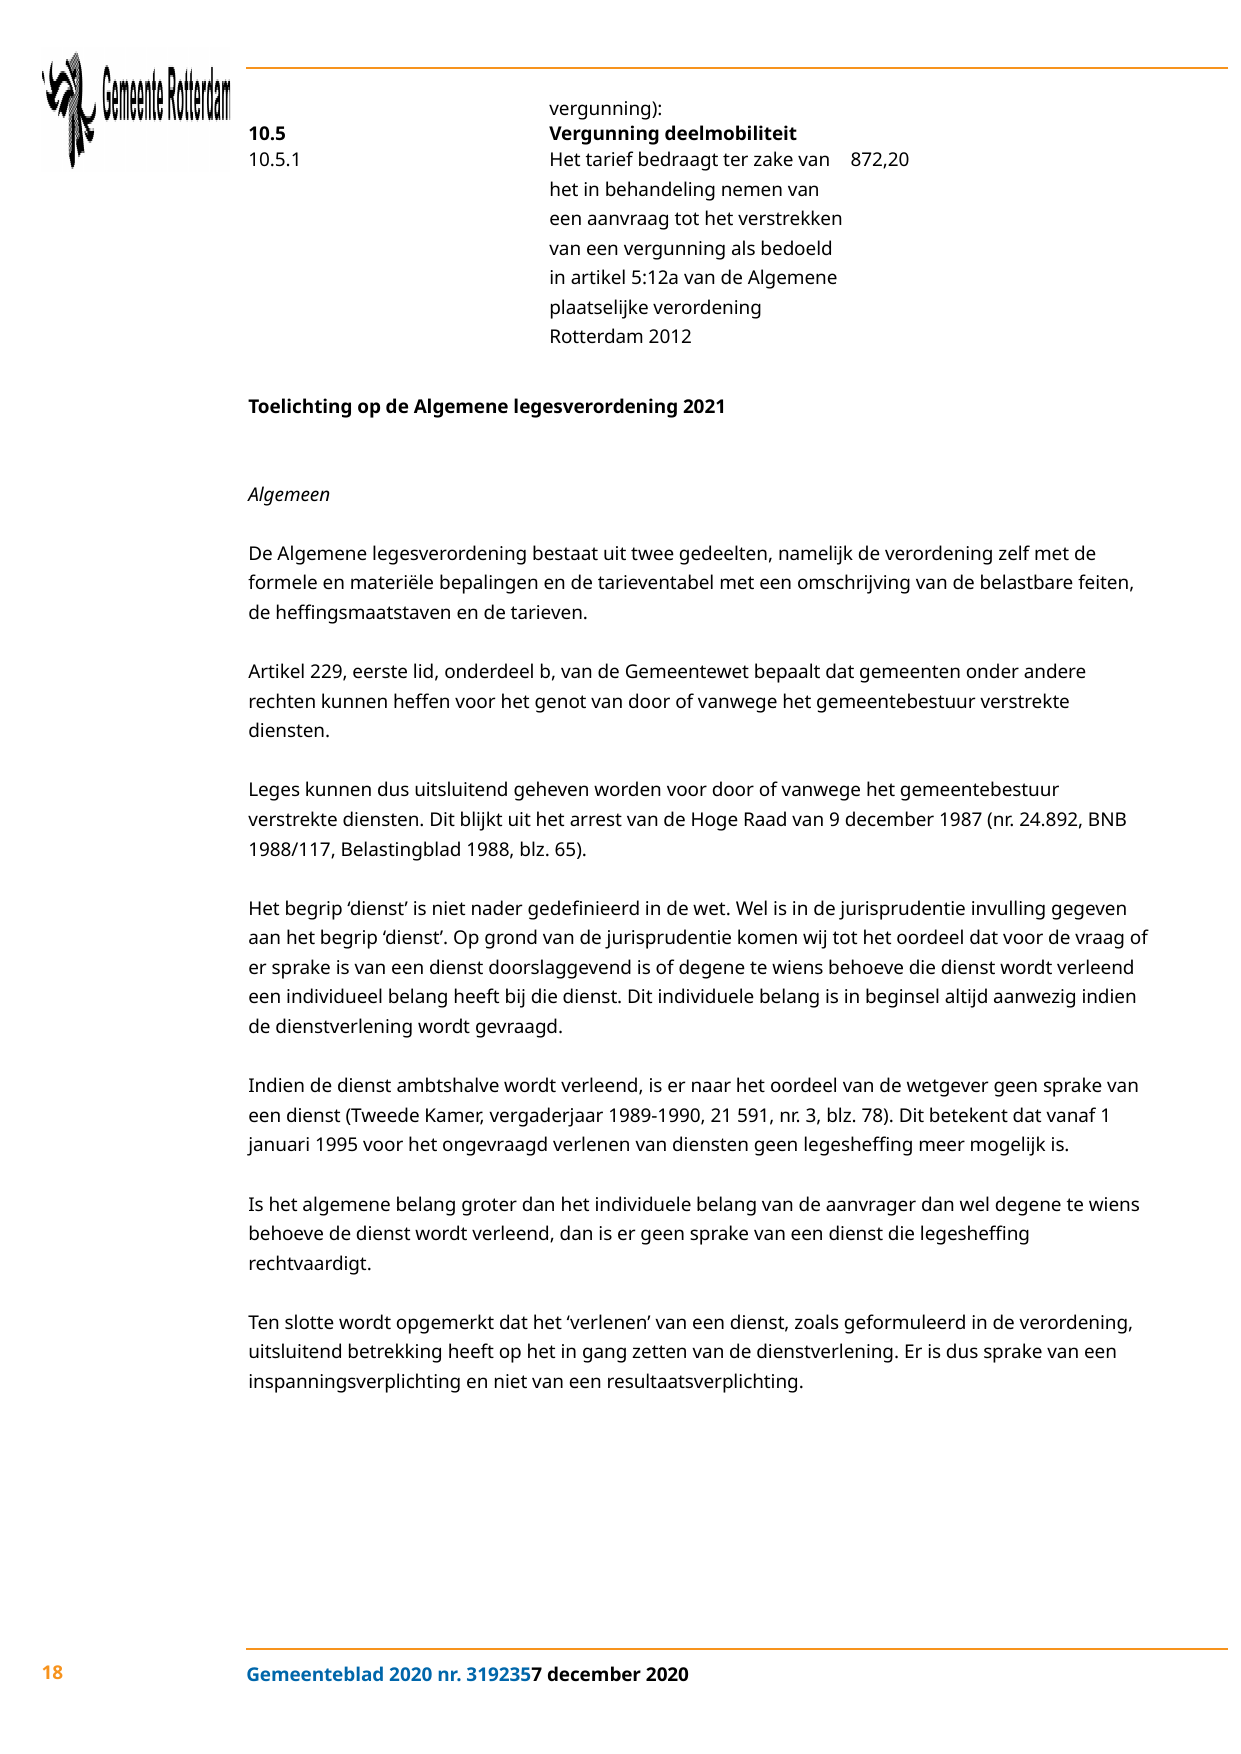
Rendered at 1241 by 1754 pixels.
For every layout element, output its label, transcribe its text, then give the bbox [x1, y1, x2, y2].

text De Algemene legesverordening bestaat uit twee gedeelten, namelijk de verordening zelf met de formele en materiële bepalingen en de tarieventabel met een omschrijving van de belastbare feiten, de heffingsmaatstaven en de tarieven. [248, 540, 1152, 625]
table_cell Het tarief bedraagt ter zake van het in behandeling nemen van een aanvraag tot het verstrekken van een vergunning als bedoeld in artikel 5:12a van de Algemene plaatselijke verordening Rotterdam 2012 [549, 146, 850, 349]
text Ten slotte wordt opgemerkt dat het ‘verlenen’ van een dienst, zoals geformuleerd in de verordening, uitsluitend betrekking heeft op het in gang zetten van de dienstverlening. Er is dus sprake van een inspanningsverplichting en niet van een resultaatsverplichting. [248, 1309, 1152, 1394]
table_cell 10.5.1 [248, 146, 549, 349]
text Het begrip ‘dienst’ is niet nader gedefinieerd in de wet. Wel is in de jurisprudentie invulling gegeven aan het begrip ‘dienst’. Op grond van de jurisprudentie komen wij tot het oordeel dat voor de vraag of er sprake is van een dienst doorslaggevend is of degene te wiens behoeve die dienst wordt verleend een individueel belang heeft bij die dienst. Dit individuele belang is in beginsel altijd aanwezig indien de dienstverlening wordt gevraagd. [248, 895, 1152, 1039]
text Is het algemene belang groter dan het individuele belang van de aanvrager dan wel degene te wiens behoeve de dienst wordt verleend, dan is er geen sprake van een dienst die legesheffing rechtvaardigt. [248, 1191, 1152, 1276]
table_cell Vergunning deelmobiliteit [549, 121, 850, 146]
table_cell [850, 121, 1152, 146]
table_cell 872,20 [850, 146, 1152, 349]
text Indien de dienst ambtshalve wordt verleend, is er naar het oordeel van de wetgever geen sprake van een dienst (Tweede Kamer, vergaderjaar 1989-1990, 21 591, nr. 3, blz. 78). Dit betekent dat vanaf 1 januari 1995 voor het ongevraagd verlenen van diensten geen legesheffing meer mogelijk is. [248, 1072, 1152, 1157]
table_cell vergunning): [549, 95, 850, 121]
text Algemeen [248, 481, 1152, 506]
table_cell [248, 95, 549, 121]
table_cell [850, 95, 1152, 121]
text Leges kunnen dus uitsluitend geheven worden voor door of vanwege het gemeentebestuur verstrekte diensten. Dit blijkt uit het arrest van de Hoge Raad van 9 december 1987 (nr. 24.892, BNB 1988/117, Belastingblad 1988, blz. 65). [248, 777, 1152, 861]
picture [41, 47, 231, 172]
text Toelichting op de Algemene legesverordening 2021 [248, 382, 1152, 422]
table_cell 10.5 [248, 121, 549, 146]
text Artikel 229, eerste lid, onderdeel b, van de Gemeentewet bepaalt dat gemeenten onder andere rechten kunnen heffen voor het genot van door of vanwege het gemeentebestuur verstrekte diensten. [248, 658, 1152, 743]
